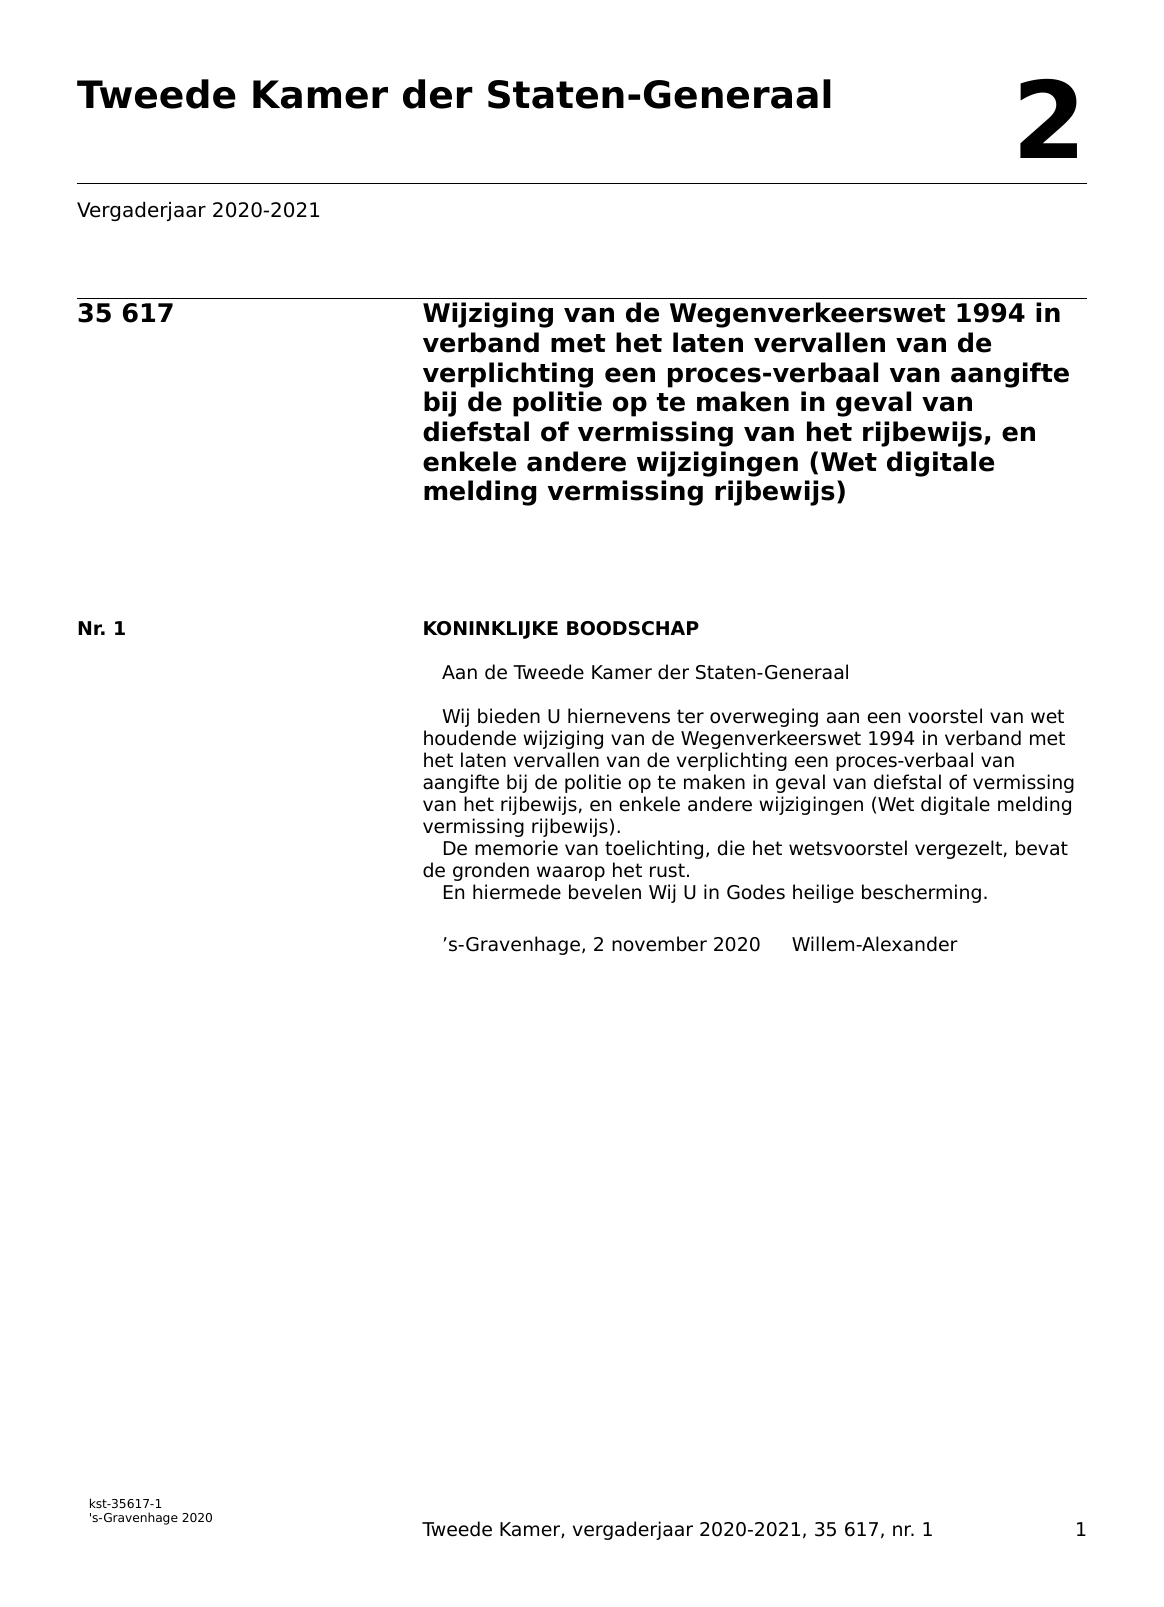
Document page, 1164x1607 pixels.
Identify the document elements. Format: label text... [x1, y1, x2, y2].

table_header 2 [886, 59, 1087, 183]
table_cell Vergaderjaar 2020-2021 [77, 184, 1087, 298]
text 's-Gravenhage 2020 [88, 1511, 323, 1525]
subtitle 35 617 Wijziging van de Wegenverkeerswet 1994 in verband met het laten vervallen van de verplichting een proces-verbaal van aangifte bij de politie op te maken in geval van diefstal of vermissing van het rijbewijs, en enkele andere wijzigingen (Wet digitale melding vermissing rijbewijs) [77, 299, 1087, 507]
text Wij bieden U hiernevens ter overweging aan een voorstel van wet houdende wijziging van de Wegenverkeerswet 1994 in verband met het laten vervallen van de verplichting een proces-verbaal van aangifte bij de politie op te maken in geval van diefstal of vermissing van het rijbewijs, en enkele andere wijzigingen (Wet digitale melding vermissing rijbewijs). [422, 706, 1087, 838]
text ’s-Gravenhage, 2 november 2020 Willem-Alexander [422, 934, 1087, 956]
text kst-35617-1 [88, 1497, 323, 1511]
text En hiermede bevelen Wij U in Godes heilige bescherming. [422, 882, 1087, 904]
text De memorie van toelichting, die het wetsvoorstel vergezelt, bevat de gronden waarop het rust. [422, 838, 1087, 882]
subtitle Nr. 1 KONINKLIJKE BOODSCHAP [77, 618, 1087, 640]
text Aan de Tweede Kamer der Staten-Generaal [422, 662, 1087, 684]
table_header Tweede Kamer der Staten-Generaal [77, 59, 886, 183]
